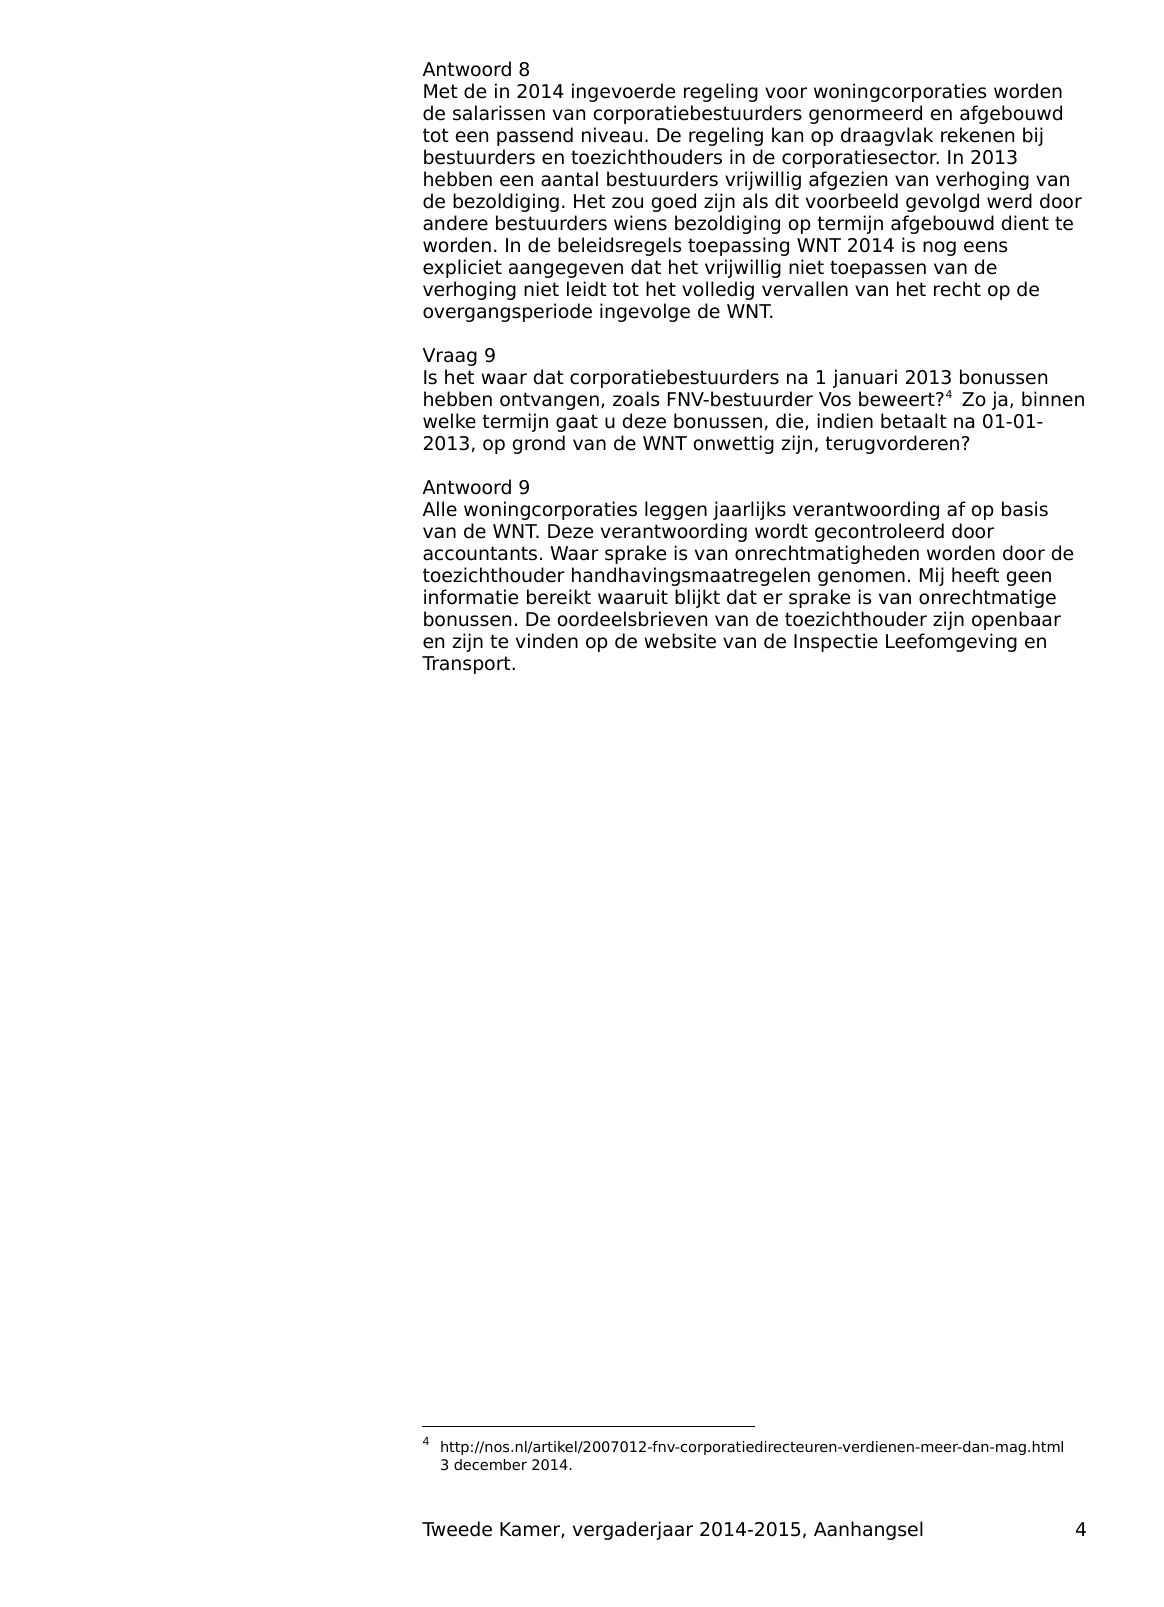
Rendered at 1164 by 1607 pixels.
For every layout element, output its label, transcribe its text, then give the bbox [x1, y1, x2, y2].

text Vraag 9 [422, 345, 1087, 367]
text Met de in 2014 ingevoerde regeling voor woningcorporaties worden de salarissen van corporatiebestuurders genormeerd en afgebouwd tot een passend niveau. De regeling kan op draagvlak rekenen bij bestuurders en toezichthouders in de corporatiesector. In 2013 hebben een aantal bestuurders vrijwillig afgezien van verhoging van de bezoldiging. Het zou goed zijn als dit voorbeeld gevolgd werd door andere bestuurders wiens bezoldiging op termijn afgebouwd dient te worden. In de beleidsregels toepassing WNT 2014 is nog eens expliciet aangegeven dat het vrijwillig niet toepassen van de verhoging niet leidt tot het volledig vervallen van het recht op de overgangsperiode ingevolge de WNT. [422, 81, 1087, 323]
text Antwoord 8 [422, 59, 1087, 81]
text Is het waar dat corporatiebestuurders na 1 januari 2013 bonussen hebben ontvangen, zoals FNV-bestuurder Vos beweert? Zo ja, binnen welke termijn gaat u deze bonussen, die, indien betaalt na 01-01-2013, op grond van de WNT onwettig zijn, terugvorderen? [422, 367, 1087, 455]
text http://nos.nl/artikel/2007012-fnv-corporatiedirecteuren-verdienen-meer-dan-mag.html 3 december 2014. [422, 1435, 1087, 1474]
text Alle woningcorporaties leggen jaarlijks verantwoording af op basis van de WNT. Deze verantwoording wordt gecontroleerd door accountants. Waar sprake is van onrechtmatigheden worden door de toezichthouder handhavingsmaatregelen genomen. Mij heeft geen informatie bereikt waaruit blijkt dat er sprake is van onrechtmatige bonussen. De oordeelsbrieven van de toezichthouder zijn openbaar en zijn te vinden op de website van de Inspectie Leefomgeving en Transport. [422, 499, 1087, 675]
text Antwoord 9 [422, 477, 1087, 499]
